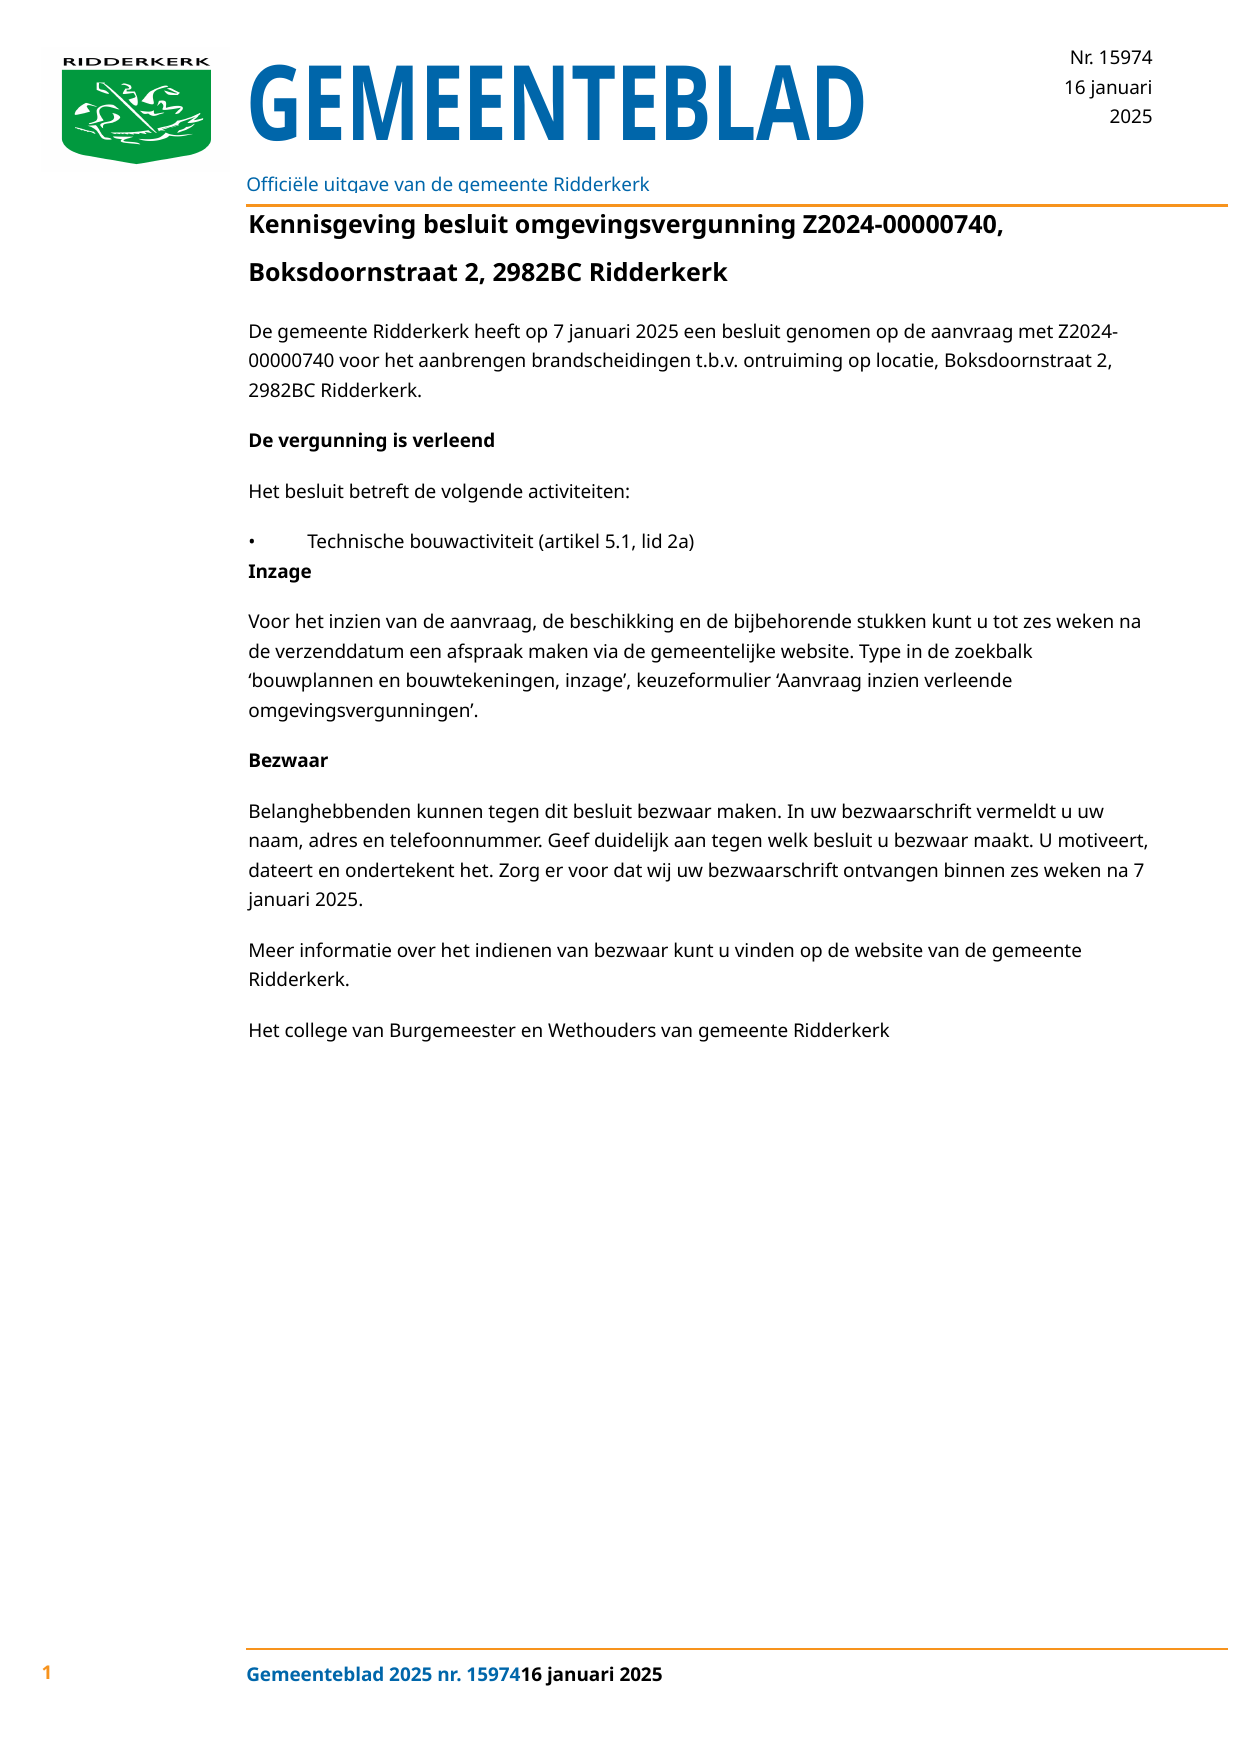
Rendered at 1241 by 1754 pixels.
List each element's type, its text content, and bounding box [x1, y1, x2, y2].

text De gemeente Ridderkerk heeft op 7 januari 2025 een besluit genomen op de aanvraag met Z2024-00000740 voor het aanbrengen brandscheidingen t.b.v. ontruiming op locatie, Boksdoornstraat 2, 2982BC Ridderkerk. [248, 318, 1152, 403]
text Belanghebbenden kunnen tegen dit besluit bezwaar maken. In uw bezwaarschrift vermeldt u uw naam, adres en telefoonnummer. Geef duidelijk aan tegen welk besluit u bezwaar maakt. U motiveert, dateert en ondertekent het. Zorg er voor dat wij uw bezwaarschrift ontvangen binnen zes weken na 7 januari 2025. [248, 798, 1152, 912]
text Voor het inzien van de aanvraag, de beschikking en de bijbehorende stukken kunt u tot zes weken na de verzenddatum een afspraak maken via de gemeentelijke website. Type in de zoekbalk ‘bouwplannen en bouwtekeningen, inzage’, keuzeformulier ‘Aanvraag inzien verleende omgevingsvergunningen’. [248, 608, 1152, 723]
text Het besluit betreft de volgende activiteiten: [248, 478, 1152, 504]
text Meer informatie over het indienen van bezwaar kunt u vinden op de website van de gemeente Ridderkerk. [248, 937, 1152, 992]
text Het college van Burgemeester en Wethouders van gemeente Ridderkerk [248, 1017, 1152, 1043]
text Kennisgeving besluit omgevingsvergunning Z2024-00000740, Boksdoornstraat 2, 2982BC Ridderkerk [248, 207, 1152, 288]
text Inzage [248, 558, 1152, 584]
text De vergunning is verleend [248, 427, 1152, 453]
text Bezwaar [248, 747, 1152, 773]
picture [41, 47, 231, 172]
list Technische bouwactiviteit (artikel 5.1, lid 2a) [248, 528, 1152, 554]
